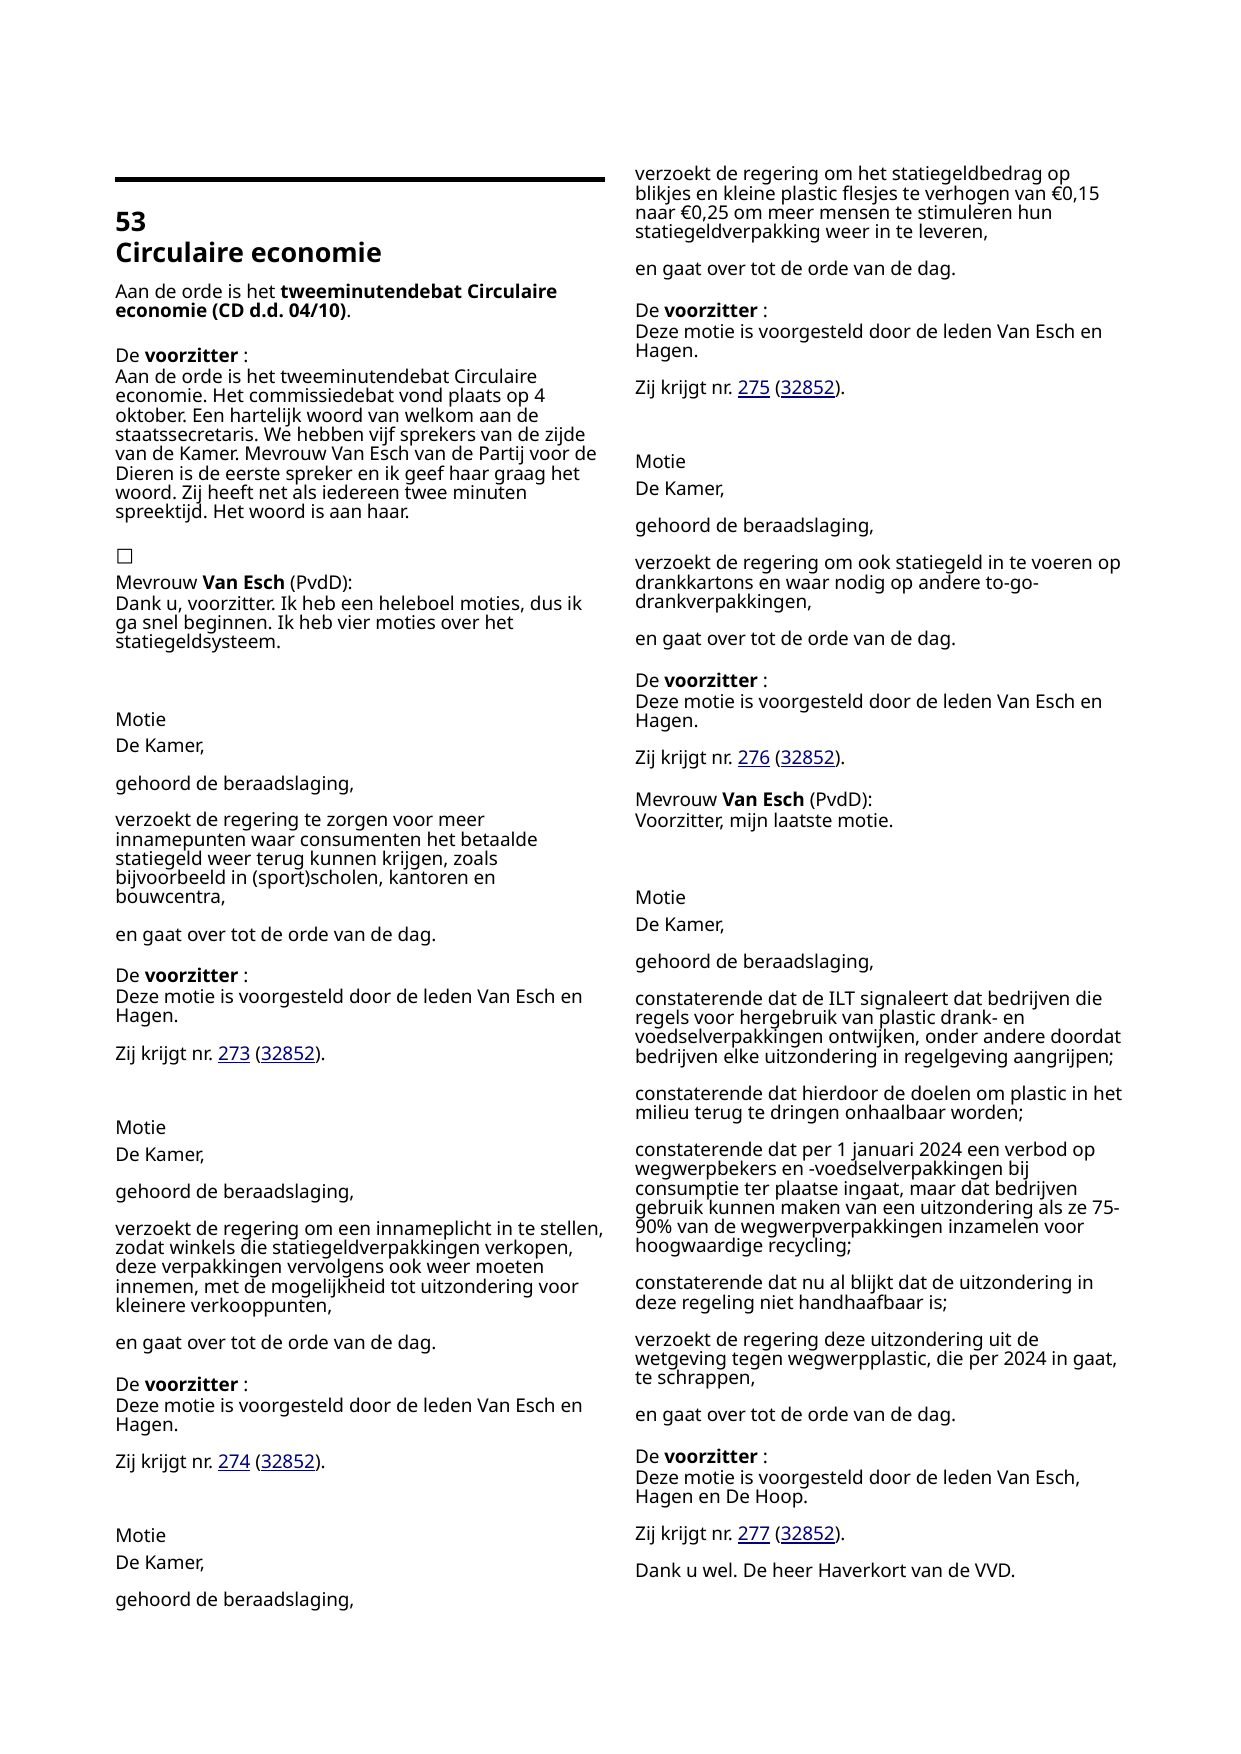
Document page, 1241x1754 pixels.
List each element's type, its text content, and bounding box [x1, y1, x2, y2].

text en gaat over tot de orde van de dag. [115, 1334, 605, 1353]
text Deze motie is voorgesteld door de leden Van Esch en Hagen. [635, 323, 1125, 361]
text gehoord de beraadslaging, [635, 517, 1125, 537]
text en gaat over tot de orde van de dag. [635, 260, 1125, 279]
text constaterende dat hierdoor de doelen om plastic in het milieu terug te dringen onhaalbaar worden; [635, 1085, 1125, 1123]
text De Kamer, [635, 480, 1125, 500]
text Deze motie is voorgesteld door de leden Van Esch en Hagen. [115, 988, 605, 1027]
text Voorzitter, mijn laatste motie. [635, 812, 1125, 831]
text Zij krijgt nr. 277 (32852). [635, 1525, 1125, 1544]
text Motie [635, 884, 1125, 910]
text gehoord de beraadslaging, [635, 953, 1125, 972]
text constaterende dat de ILT signaleert dat bedrijven die regels voor hergebruik van plastic drank- en voedselverpakkingen ontwijken, onder andere doordat bedrijven elke uitzondering in regelgeving aangrijpen; [635, 990, 1125, 1067]
text Zij krijgt nr. 275 (32852). [635, 379, 1125, 398]
text gehoord de beraadslaging, [115, 1183, 605, 1202]
text Mevrouw Van Esch (PvdD): [635, 786, 1125, 812]
text en gaat over tot de orde van de dag. [635, 630, 1125, 649]
text Dank u wel. De heer Haverkort van de VVD. [635, 1562, 1125, 1581]
text ⬜ [115, 543, 605, 569]
text Circulaire economie [115, 239, 605, 283]
text gehoord de beraadslaging, [115, 774, 605, 794]
text Deze motie is voorgesteld door de leden Van Esch en Hagen. [635, 693, 1125, 731]
text Dank u, voorzitter. Ik heb een heleboel moties, dus ik ga snel beginnen. Ik heb vier moties over het statiegeldsysteem. [115, 594, 605, 652]
text Aan de orde is het tweeminutendebat Circulaire economie (CD d.d. 04/10). [115, 283, 605, 322]
text De voorzitter : [635, 667, 1125, 693]
text De voorzitter : [115, 342, 605, 368]
text verzoekt de regering om ook statiegeld in te voeren op drankkartons en waar nodig op andere to-go-drankverpakkingen, [635, 554, 1125, 612]
text Zij krijgt nr. 276 (32852). [635, 749, 1125, 768]
text Motie [115, 1114, 605, 1140]
text Aan de orde is het tweeminutendebat Circulaire economie. Het commissiedebat vond plaats op 4 oktober. Een hartelijk woord van welkom aan de staatssecretaris. We hebben vijf sprekers van de zijde van de Kamer. Mevrouw Van Esch van de Partij voor de Dieren is de eerste spreker en ik geef haar graag het woord. Zij heeft net als iedereen twee minuten spreektijd. Het woord is aan haar. [115, 368, 605, 522]
text De voorzitter : [115, 1371, 605, 1397]
text De Kamer, [115, 1146, 605, 1165]
text verzoekt de regering deze uitzondering uit de wetgeving tegen wegwerpplastic, die per 2024 in gaat, te schrappen, [635, 1331, 1125, 1388]
text constaterende dat nu al blijkt dat de uitzondering in deze regeling niet handhaafbaar is; [635, 1274, 1125, 1313]
text Motie [115, 1522, 605, 1548]
text De Kamer, [115, 1554, 605, 1573]
text Motie [635, 449, 1125, 474]
text en gaat over tot de orde van de dag. [115, 926, 605, 945]
text Mevrouw Van Esch (PvdD): [115, 569, 605, 594]
text Zij krijgt nr. 274 (32852). [115, 1453, 605, 1472]
text Motie [115, 706, 605, 732]
text Zij krijgt nr. 273 (32852). [115, 1044, 605, 1064]
text De Kamer, [115, 737, 605, 757]
text verzoekt de regering om een innameplicht in te stellen, zodat winkels die statiegeldverpakkingen verkopen, deze verpakkingen vervolgens ook weer moeten innemen, met de mogelijkheid tot uitzondering voor kleinere verkooppunten, [115, 1220, 605, 1316]
text gehoord de beraadslaging, [115, 1591, 605, 1610]
text 53 [115, 203, 605, 239]
text verzoekt de regering om het statiegeldbedrag op blikjes en kleine plastic flesjes te verhogen van €0,15 naar €0,25 om meer mensen te stimuleren hun statiegeldverpakking weer in te leveren, [635, 165, 1125, 242]
text De voorzitter : [115, 962, 605, 988]
text Deze motie is voorgesteld door de leden Van Esch en Hagen. [115, 1397, 605, 1435]
text De Kamer, [635, 916, 1125, 935]
text verzoekt de regering te zorgen voor meer innamepunten waar consumenten het betaalde statiegeld weer terug kunnen krijgen, zoals bijvoorbeeld in (sport)scholen, kantoren en bouwcentra, [115, 811, 605, 908]
text Deze motie is voorgesteld door de leden Van Esch, Hagen en De Hoop. [635, 1469, 1125, 1507]
text De voorzitter : [635, 297, 1125, 323]
text De voorzitter : [635, 1443, 1125, 1469]
text en gaat over tot de orde van de dag. [635, 1406, 1125, 1425]
text constaterende dat per 1 januari 2024 een verbod op wegwerpbekers en -voedselverpakkingen bij consumptie ter plaatse ingaat, maar dat bedrijven gebruik kunnen maken van een uitzondering als ze 75-90% van de wegwerpverpakkingen inzamelen voor hoogwaardige recycling; [635, 1141, 1125, 1257]
